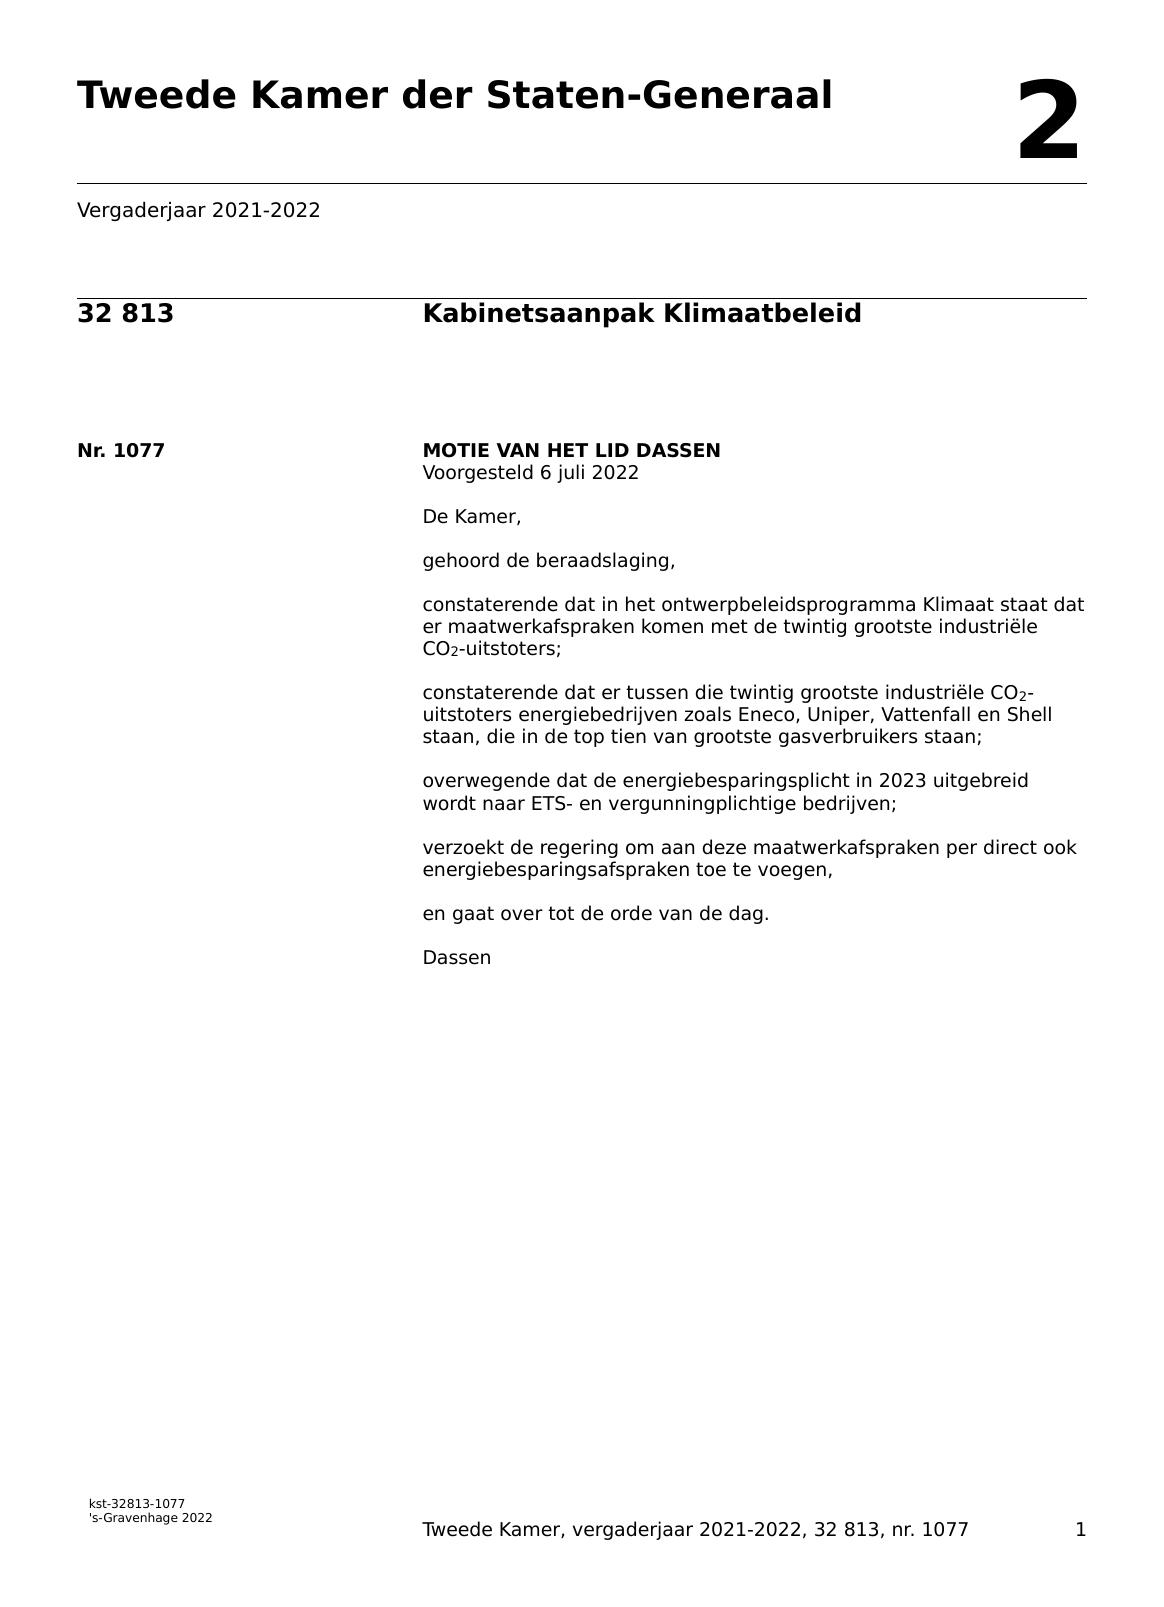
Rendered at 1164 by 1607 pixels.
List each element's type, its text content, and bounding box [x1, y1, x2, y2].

text verzoekt de regering om aan deze maatwerkafspraken per direct ook energiebesparingsafspraken toe te voegen, [422, 837, 1087, 881]
text Dassen [422, 947, 1087, 969]
table_header Tweede Kamer der Staten-Generaal [77, 59, 886, 183]
subtitle 32 813 Kabinetsaanpak Klimaatbeleid [77, 299, 1087, 329]
table_header 2 [886, 59, 1087, 183]
text Voorgesteld 6 juli 2022 [422, 462, 1087, 484]
subtitle Nr. 1077 MOTIE VAN HET LID DASSEN [77, 440, 1087, 462]
text en gaat over tot de orde van de dag. [422, 903, 1087, 925]
text De Kamer, [422, 506, 1087, 528]
text constaterende dat er tussen die twintig grootste industriële CO2-uitstoters energiebedrijven zoals Eneco, Uniper, Vattenfall en Shell staan, die in de top tien van grootste gasverbruikers staan; [422, 682, 1087, 748]
text constaterende dat in het ontwerpbeleidsprogramma Klimaat staat dat er maatwerkafspraken komen met de twintig grootste industriële CO2-uitstoters; [422, 594, 1087, 660]
text kst-32813-1077 [88, 1497, 323, 1511]
text 's-Gravenhage 2022 [88, 1511, 323, 1525]
text overwegende dat de energiebesparingsplicht in 2023 uitgebreid wordt naar ETS- en vergunningplichtige bedrijven; [422, 770, 1087, 814]
table_cell Vergaderjaar 2021-2022 [77, 184, 1087, 298]
text gehoord de beraadslaging, [422, 550, 1087, 572]
